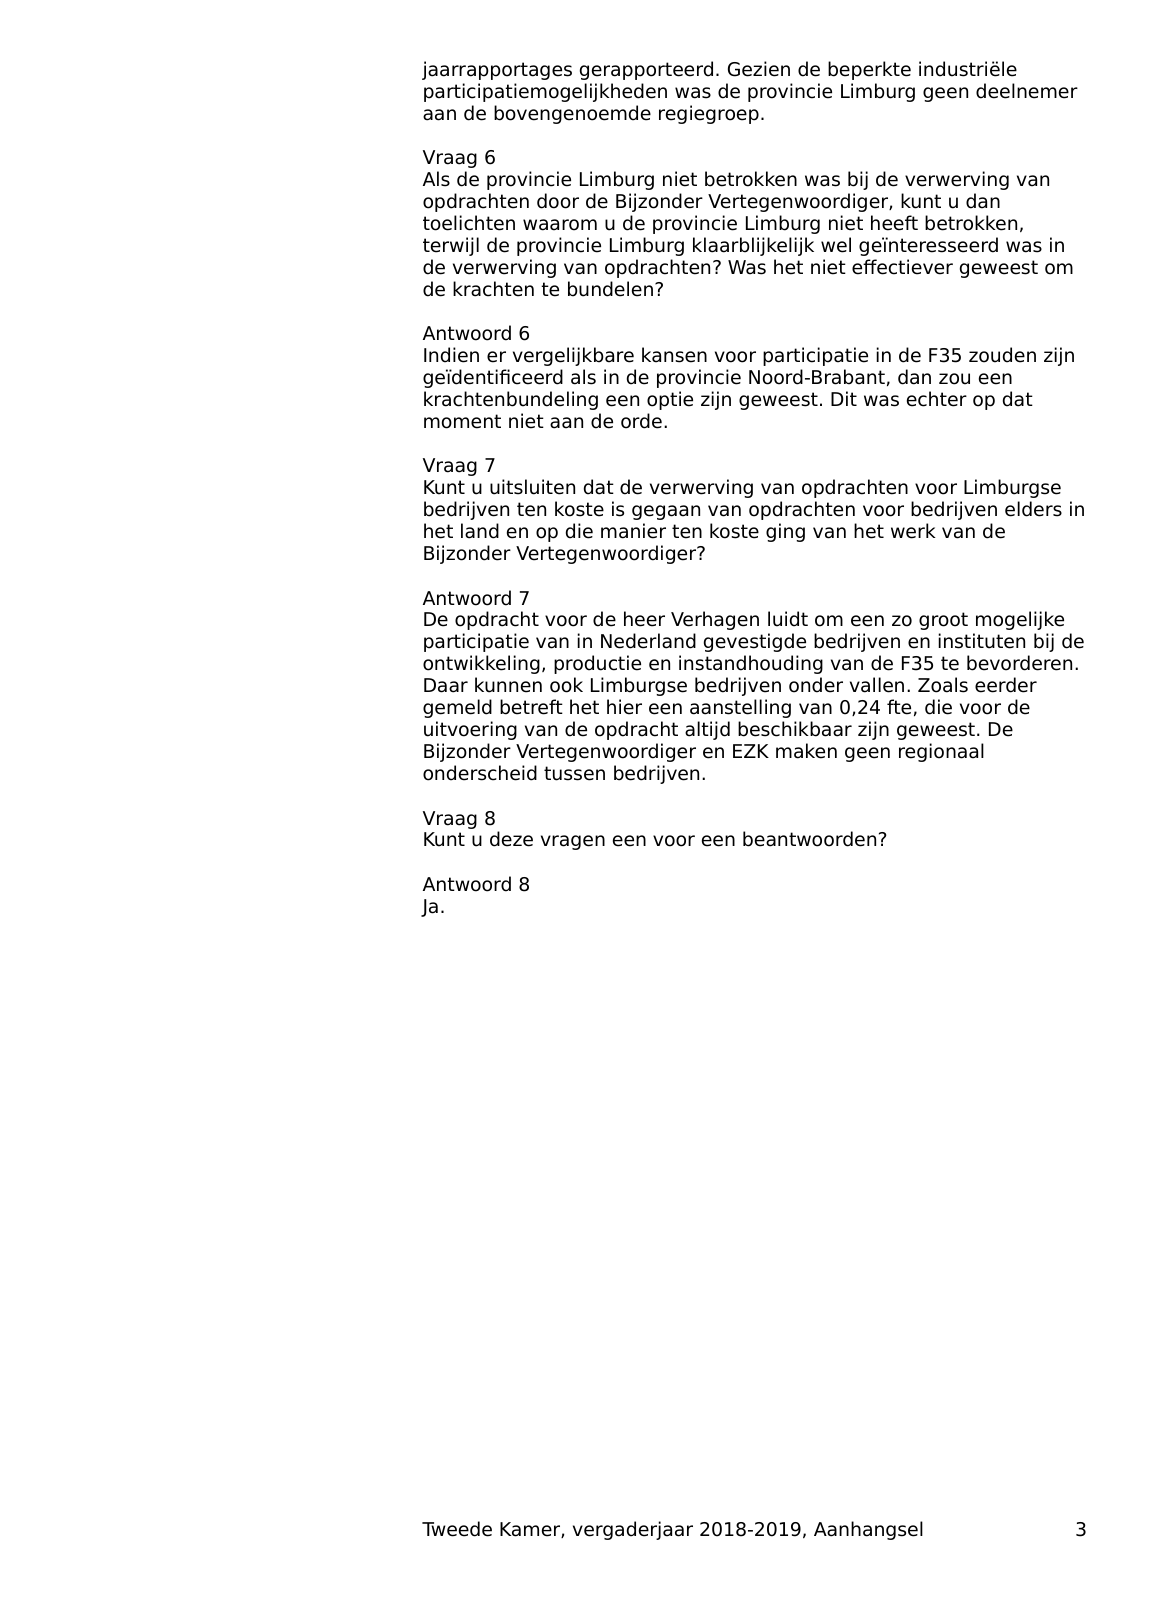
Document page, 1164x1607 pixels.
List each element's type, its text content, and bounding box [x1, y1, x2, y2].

text Antwoord 7 [422, 587, 1087, 609]
text jaarrapportages gerapporteerd. Gezien de beperkte industriële participatiemogelijkheden was de provincie Limburg geen deelnemer aan de bovengenoemde regiegroep. [422, 59, 1087, 125]
text Vraag 6 [422, 147, 1087, 169]
text Ja. [422, 896, 1087, 917]
text Kunt u deze vragen een voor een beantwoorden? [422, 829, 1087, 851]
text Kunt u uitsluiten dat de verwerving van opdrachten voor Limburgse bedrijven ten koste is gegaan van opdrachten voor bedrijven elders in het land en op die manier ten koste ging van het werk van de Bijzonder Vertegenwoordiger? [422, 477, 1087, 565]
text De opdracht voor de heer Verhagen luidt om een zo groot mogelijke participatie van in Nederland gevestigde bedrijven en instituten bij de ontwikkeling, productie en instandhouding van de F35 te bevorderen. Daar kunnen ook Limburgse bedrijven onder vallen. Zoals eerder gemeld betreft het hier een aanstelling van 0,24 fte, die voor de uitvoering van de opdracht altijd beschikbaar zijn geweest. De Bijzonder Vertegenwoordiger en EZK maken geen regionaal onderscheid tussen bedrijven. [422, 609, 1087, 785]
text Indien er vergelijkbare kansen voor participatie in de F35 zouden zijn geïdentificeerd als in de provincie Noord-Brabant, dan zou een krachtenbundeling een optie zijn geweest. Dit was echter op dat moment niet aan de orde. [422, 345, 1087, 433]
text Vraag 8 [422, 807, 1087, 829]
text Vraag 7 [422, 455, 1087, 477]
text Antwoord 8 [422, 873, 1087, 896]
text Als de provincie Limburg niet betrokken was bij de verwerving van opdrachten door de Bijzonder Vertegenwoordiger, kunt u dan toelichten waarom u de provincie Limburg niet heeft betrokken, terwijl de provincie Limburg klaarblijkelijk wel geïnteresseerd was in de verwerving van opdrachten? Was het niet effectiever geweest om de krachten te bundelen? [422, 169, 1087, 301]
text Antwoord 6 [422, 323, 1087, 345]
